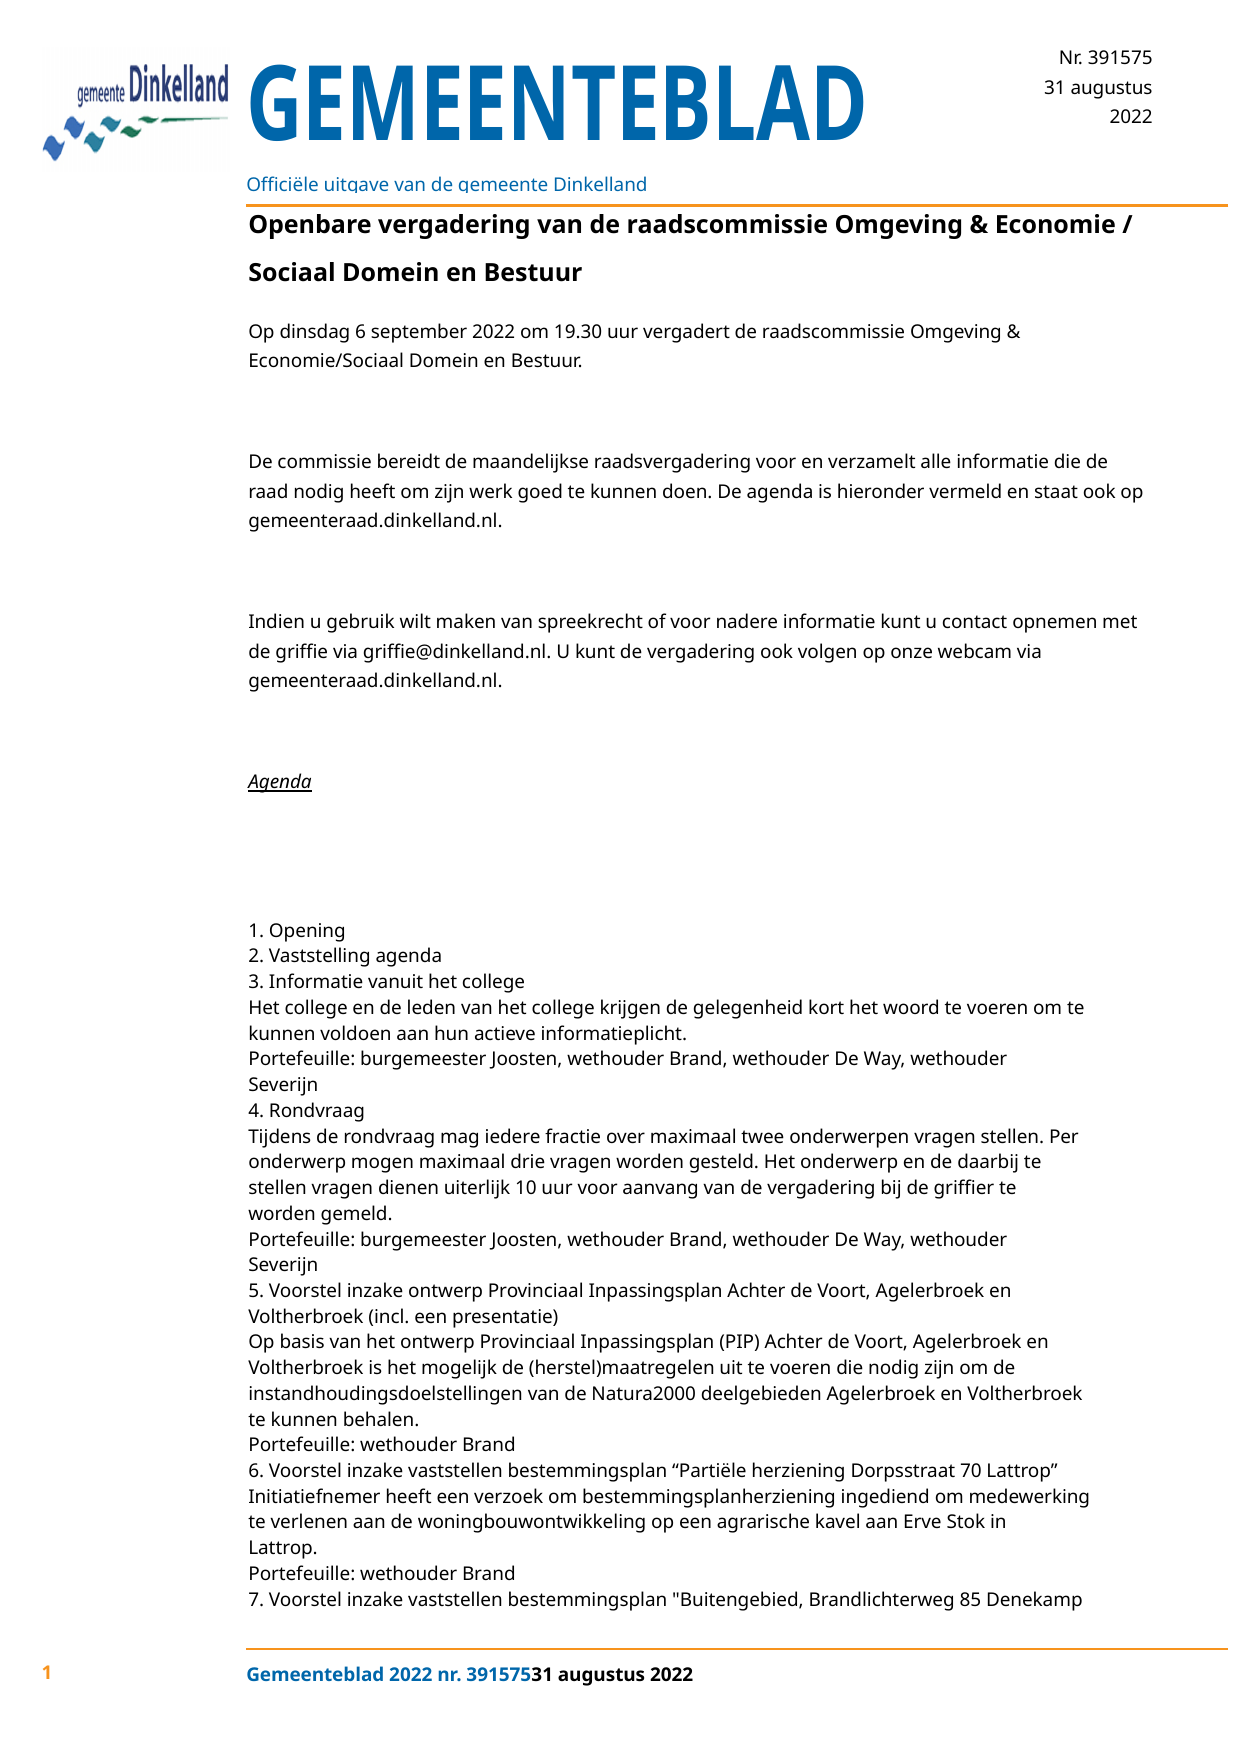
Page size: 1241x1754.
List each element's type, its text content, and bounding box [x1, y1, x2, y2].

text Indien u gebruik wilt maken van spreekrecht of voor nadere informatie kunt u contact opnemen met de griffie via griffie@dinkelland.nl. U kunt de vergadering ook volgen op onze webcam via gemeenteraad.dinkelland.nl. [248, 608, 1152, 693]
text Portefeuille: burgemeester Joosten, wethouder Brand, wethouder De Way, wethouder [248, 1046, 1152, 1071]
text Voltherbroek is het mogelijk de (herstel)maatregelen uit te voeren die nodig zijn om de [248, 1354, 1152, 1380]
text Het college en de leden van het college krijgen de gelegenheid kort het woord te voeren om te kunnen voldoen aan hun actieve informatieplicht. [248, 994, 1152, 1046]
text Op basis van het ontwerp Provinciaal Inpassingsplan (PIP) Achter de Voort, Agelerbroek en [248, 1329, 1152, 1354]
text Severijn [248, 1251, 1152, 1277]
text instandhoudingsdoelstellingen van de Natura2000 deelgebieden Agelerbroek en Voltherbroek [248, 1380, 1152, 1406]
picture [41, 47, 231, 172]
text te kunnen behalen. [248, 1406, 1152, 1432]
text Portefeuille: wethouder Brand [248, 1432, 1152, 1457]
text stellen vragen dienen uiterlijk 10 uur voor aanvang van de vergadering bij de griffier te [248, 1174, 1152, 1200]
text Initiatiefnemer heeft een verzoek om bestemmingsplanherziening ingediend om medewerking [248, 1483, 1152, 1509]
text Portefeuille: burgemeester Joosten, wethouder Brand, wethouder De Way, wethouder [248, 1226, 1152, 1251]
text 2. Vaststelling agenda [248, 943, 1152, 968]
text worden gemeld. [248, 1200, 1152, 1226]
text Severijn [248, 1071, 1152, 1097]
text 6. Voorstel inzake vaststellen bestemmingsplan “Partiële herziening Dorpsstraat 70 Lattrop” [248, 1457, 1152, 1483]
text 7. Voorstel inzake vaststellen bestemmingsplan "Buitengebied, Brandlichterweg 85 Denekamp [248, 1586, 1152, 1612]
text 5. Voorstel inzake ontwerp Provinciaal Inpassingsplan Achter de Voort, Agelerbroek en [248, 1277, 1152, 1303]
text Voltherbroek (incl. een presentatie) [248, 1303, 1152, 1329]
text 3. Informatie vanuit het college [248, 968, 1152, 994]
text Tijdens de rondvraag mag iedere fractie over maximaal twee onderwerpen vragen stellen. Per [248, 1123, 1152, 1148]
text Openbare vergadering van de raadscommissie Omgeving & Economie / Sociaal Domein en Bestuur [248, 207, 1152, 288]
text onderwerp mogen maximaal drie vragen worden gesteld. Het onderwerp en de daarbij te [248, 1148, 1152, 1174]
text 1. Opening [248, 917, 1152, 943]
text te verlenen aan de woningbouwontwikkeling op een agrarische kavel aan Erve Stok in [248, 1509, 1152, 1534]
text 4. Rondvraag [248, 1097, 1152, 1123]
text Portefeuille: wethouder Brand [248, 1560, 1152, 1586]
text Op dinsdag 6 september 2022 om 19.30 uur vergadert de raadscommissie Omgeving & Economie/Sociaal Domein en Bestuur. [248, 318, 1152, 373]
text De commissie bereidt de maandelijkse raadsvergadering voor en verzamelt alle informatie die de raad nodig heeft om zijn werk goed te kunnen doen. De agenda is hieronder vermeld en staat ook op gemeenteraad.dinkelland.nl. [248, 448, 1152, 533]
text Lattrop. [248, 1534, 1152, 1560]
text Agenda [248, 768, 1152, 794]
